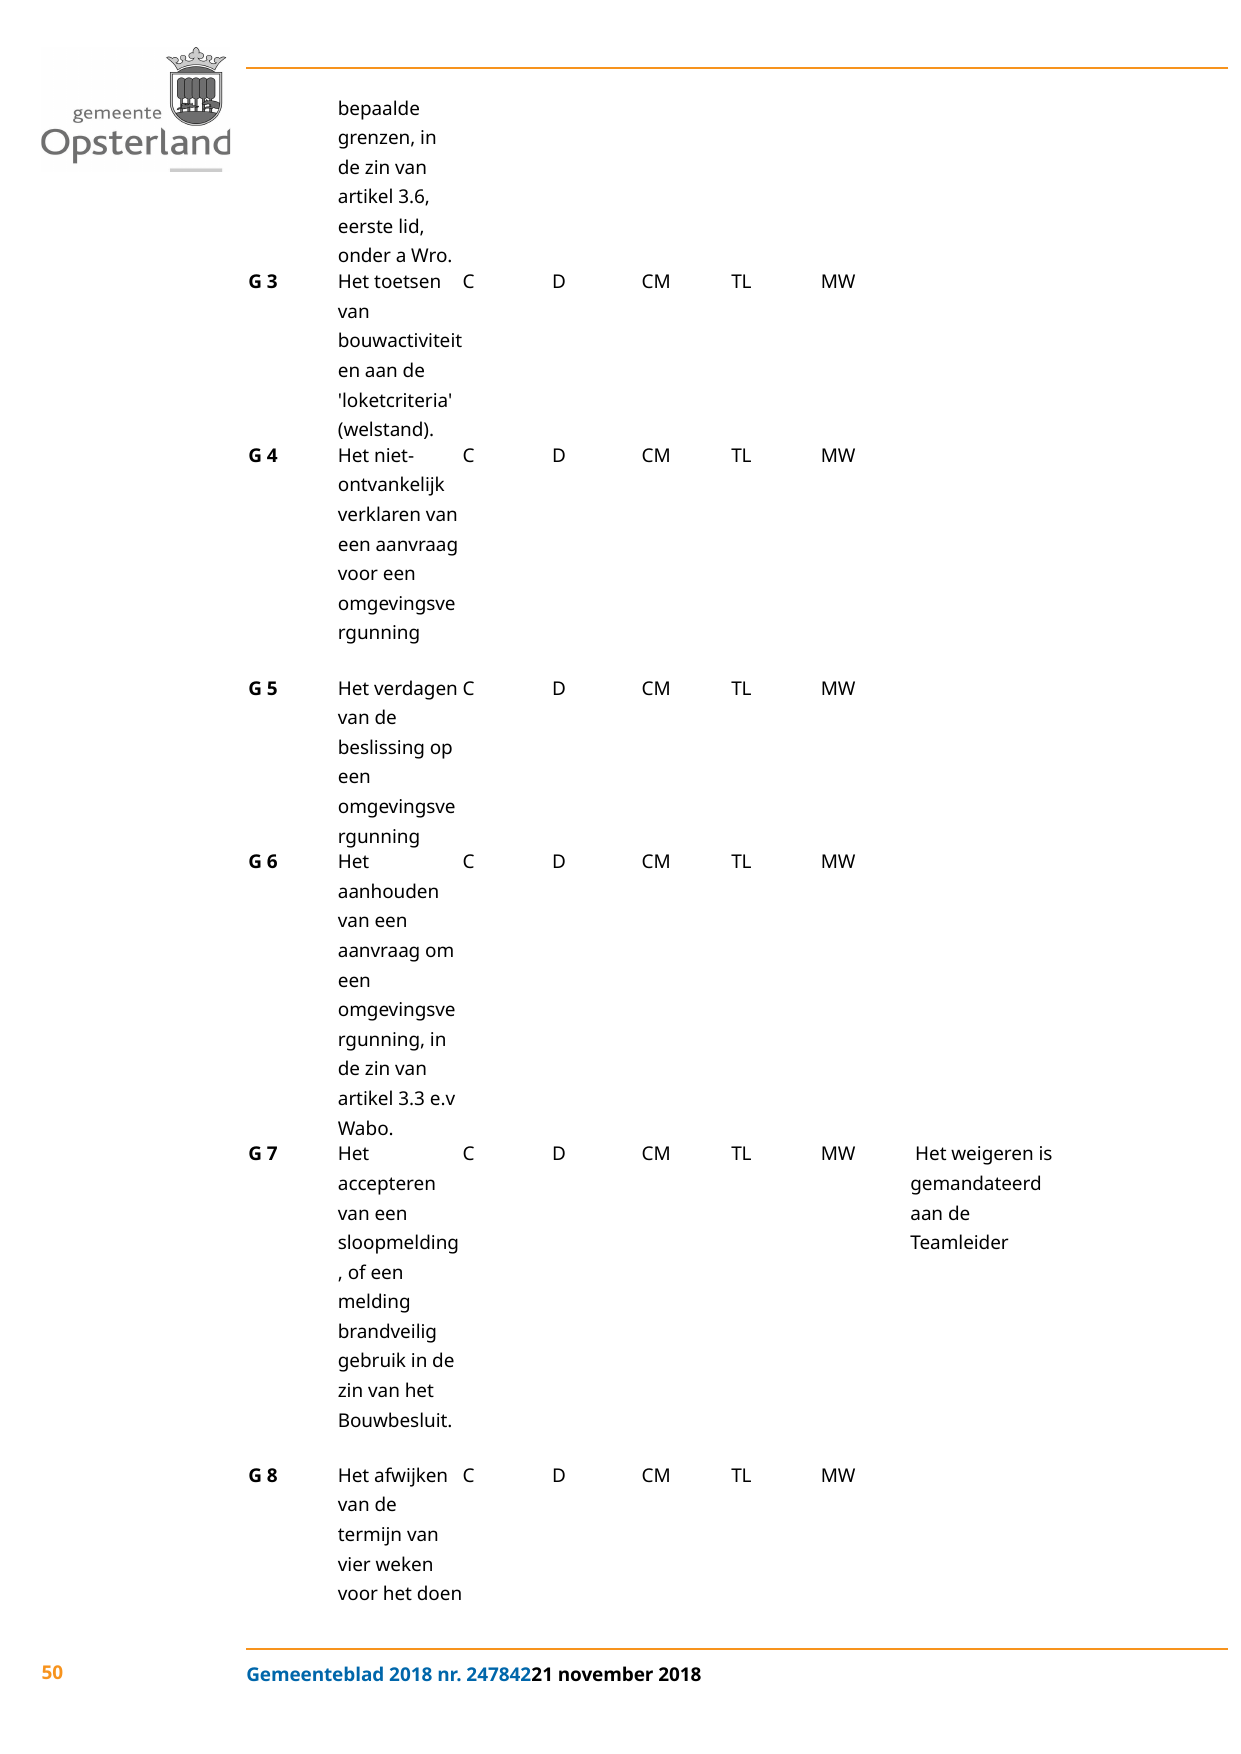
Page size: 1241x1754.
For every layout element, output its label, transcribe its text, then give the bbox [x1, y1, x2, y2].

table_cell [248, 95, 338, 268]
table_cell [910, 95, 1062, 268]
table_cell D [552, 849, 641, 1141]
table_cell G 3 [248, 269, 338, 442]
table_cell C [462, 1141, 552, 1462]
table_cell Het afwijken van de termijn van vier weken voor het doen [338, 1462, 462, 1606]
table_cell Het weigeren is gemandateerd aan de Teamleider [910, 1141, 1062, 1462]
table_cell C [462, 849, 552, 1141]
table_cell CM [641, 675, 731, 848]
table_cell D [552, 675, 641, 848]
table_cell TL [731, 1462, 821, 1606]
table_cell [910, 849, 1062, 1141]
table_cell TL [731, 849, 821, 1141]
table_cell [910, 442, 1062, 675]
table_cell G 4 [248, 442, 338, 675]
table_cell TL [731, 269, 821, 442]
table_cell bepaalde grenzen, in de zin van artikel 3.6, eerste lid, onder a Wro. [338, 95, 462, 268]
table_cell C [462, 675, 552, 848]
table_cell C [462, 1462, 552, 1606]
table_cell Het toetsen van bouwactiviteiten aan de 'loketcriteria' (welstand). [338, 269, 462, 442]
table_cell [910, 675, 1062, 848]
table_cell Het accepteren van een sloopmelding, of een melding brandveilig gebruik in de zin van het Bouwbesluit. [338, 1141, 462, 1462]
table_cell D [552, 442, 641, 675]
table_cell [552, 95, 641, 268]
table_cell [910, 269, 1062, 442]
table_cell Het aanhouden van een aanvraag om een omgevingsvergunning, in de zin van artikel 3.3 e.v Wabo. [338, 849, 462, 1141]
table_cell MW [821, 675, 910, 848]
table_cell C [462, 442, 552, 675]
table_cell TL [731, 442, 821, 675]
table_cell [462, 95, 552, 268]
table_cell [821, 95, 910, 268]
table_cell Het niet-ontvankelijk verklaren van een aanvraag voor een omgevingsvergunning [338, 442, 462, 675]
table_cell CM [641, 269, 731, 442]
table_cell MW [821, 849, 910, 1141]
table_cell CM [641, 849, 731, 1141]
table_cell Het verdagen van de beslissing op een omgevingsvergunning [338, 675, 462, 848]
table_cell TL [731, 1141, 821, 1462]
table_cell [731, 95, 821, 268]
table_cell MW [821, 442, 910, 675]
table_cell CM [641, 1141, 731, 1462]
table_cell CM [641, 1462, 731, 1606]
table_cell G 8 [248, 1462, 338, 1606]
table_cell MW [821, 1462, 910, 1606]
table_cell C [462, 269, 552, 442]
table_cell CM [641, 442, 731, 675]
table_cell G 5 [248, 675, 338, 848]
table_cell TL [731, 675, 821, 848]
table_cell [910, 1462, 1062, 1606]
picture [41, 47, 231, 172]
table_cell G 6 [248, 849, 338, 1141]
table_cell D [552, 1141, 641, 1462]
table_cell D [552, 1462, 641, 1606]
table_cell D [552, 269, 641, 442]
table_cell MW [821, 1141, 910, 1462]
table_cell MW [821, 269, 910, 442]
table_cell G 7 [248, 1141, 338, 1462]
table_cell [641, 95, 731, 268]
